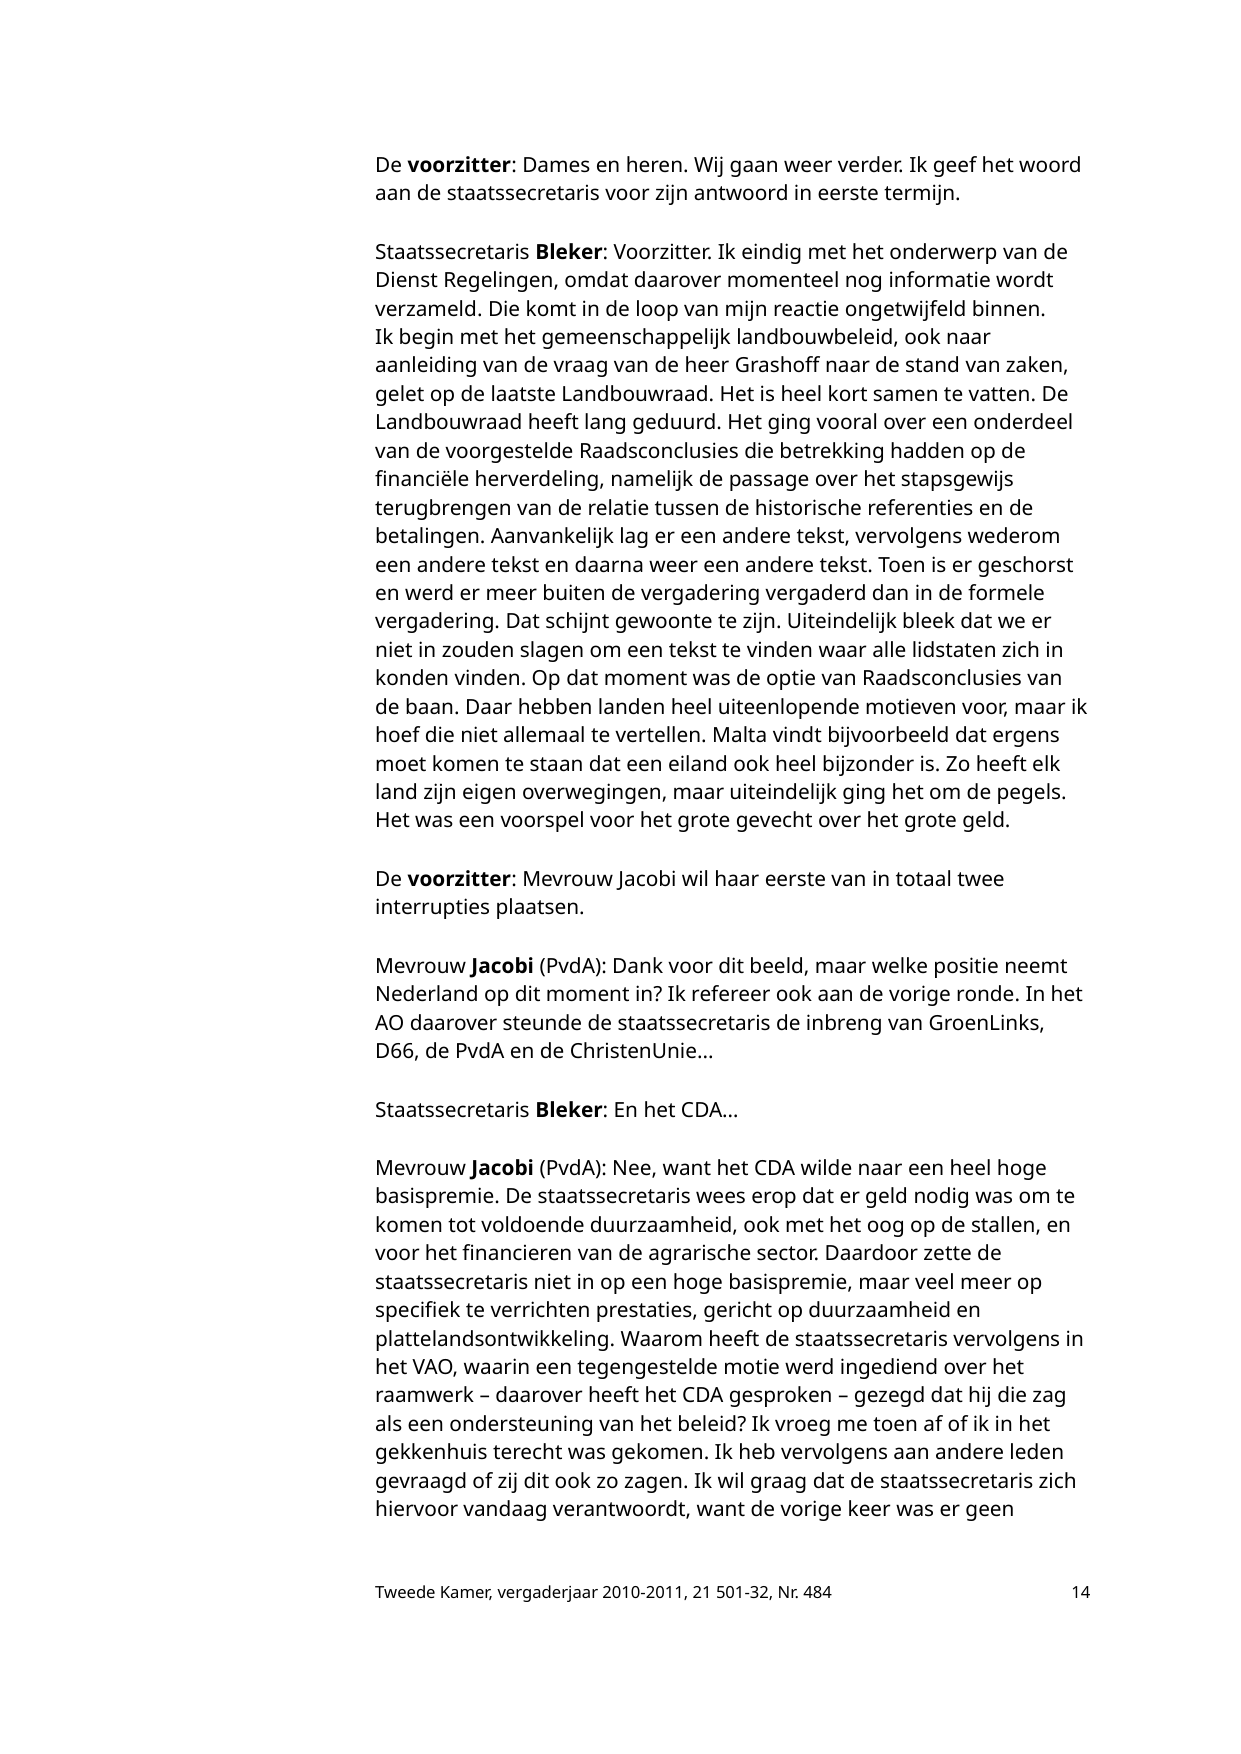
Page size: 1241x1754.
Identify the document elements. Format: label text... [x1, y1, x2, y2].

text Mevrouw Jacobi (PvdA): Nee, want het CDA wilde naar een heel hoge basispremie. De staatssecretaris wees erop dat er geld nodig was om te komen tot voldoende duurzaamheid, ook met het oog op de stallen, en voor het financieren van de agrarische sector. Daardoor zette de staatssecretaris niet in op een hoge basispremie, maar veel meer op specifiek te verrichten prestaties, gericht op duurzaamheid en plattelandsontwikkeling. Waarom heeft de staatssecretaris vervolgens in het VAO, waarin een tegengestelde motie werd ingediend over het raamwerk – daarover heeft het CDA gesproken – gezegd dat hij die zag als een ondersteuning van het beleid? Ik vroeg me toen af of ik in het gekkenhuis terecht was gekomen. Ik heb vervolgens aan andere leden gevraagd of zij dit ook zo zagen. Ik wil graag dat de staatssecretaris zich hiervoor vandaag verantwoordt, want de vorige keer was er geen [375, 1153, 1090, 1523]
text Staatssecretaris Bleker: Voorzitter. Ik eindig met het onderwerp van de Dienst Regelingen, omdat daarover momenteel nog informatie wordt verzameld. Die komt in de loop van mijn reactie ongetwijfeld binnen. [375, 237, 1090, 322]
text De voorzitter: Dames en heren. Wij gaan weer verder. Ik geef het woord aan de staatssecretaris voor zijn antwoord in eerste termijn. [375, 150, 1090, 207]
text Staatssecretaris Bleker: En het CDA… [375, 1095, 1090, 1123]
text Mevrouw Jacobi (PvdA): Dank voor dit beeld, maar welke positie neemt Nederland op dit moment in? Ik refereer ook aan de vorige ronde. In het AO daarover steunde de staatssecretaris de inbreng van GroenLinks, D66, de PvdA en de ChristenUnie... [375, 951, 1090, 1065]
text Ik begin met het gemeenschappelijk landbouwbeleid, ook naar aanleiding van de vraag van de heer Grashoff naar de stand van zaken, gelet op de laatste Landbouwraad. Het is heel kort samen te vatten. De Landbouwraad heeft lang geduurd. Het ging vooral over een onderdeel van de voorgestelde Raadsconclusies die betrekking hadden op de financiële herverdeling, namelijk de passage over het stapsgewijs terugbrengen van de relatie tussen de historische referenties en de betalingen. Aanvankelijk lag er een andere tekst, vervolgens wederom een andere tekst en daarna weer een andere tekst. Toen is er geschorst en werd er meer buiten de vergadering vergaderd dan in de formele vergadering. Dat schijnt gewoonte te zijn. Uiteindelijk bleek dat we er niet in zouden slagen om een tekst te vinden waar alle lidstaten zich in konden vinden. Op dat moment was de optie van Raadsconclusies van de baan. Daar hebben landen heel uiteenlopende motieven voor, maar ik hoef die niet allemaal te vertellen. Malta vindt bijvoorbeeld dat ergens moet komen te staan dat een eiland ook heel bijzonder is. Zo heeft elk land zijn eigen overwegingen, maar uiteindelijk ging het om de pegels. Het was een voorspel voor het grote gevecht over het grote geld. [375, 322, 1090, 834]
text De voorzitter: Mevrouw Jacobi wil haar eerste van in totaal twee interrupties plaatsen. [375, 864, 1090, 921]
